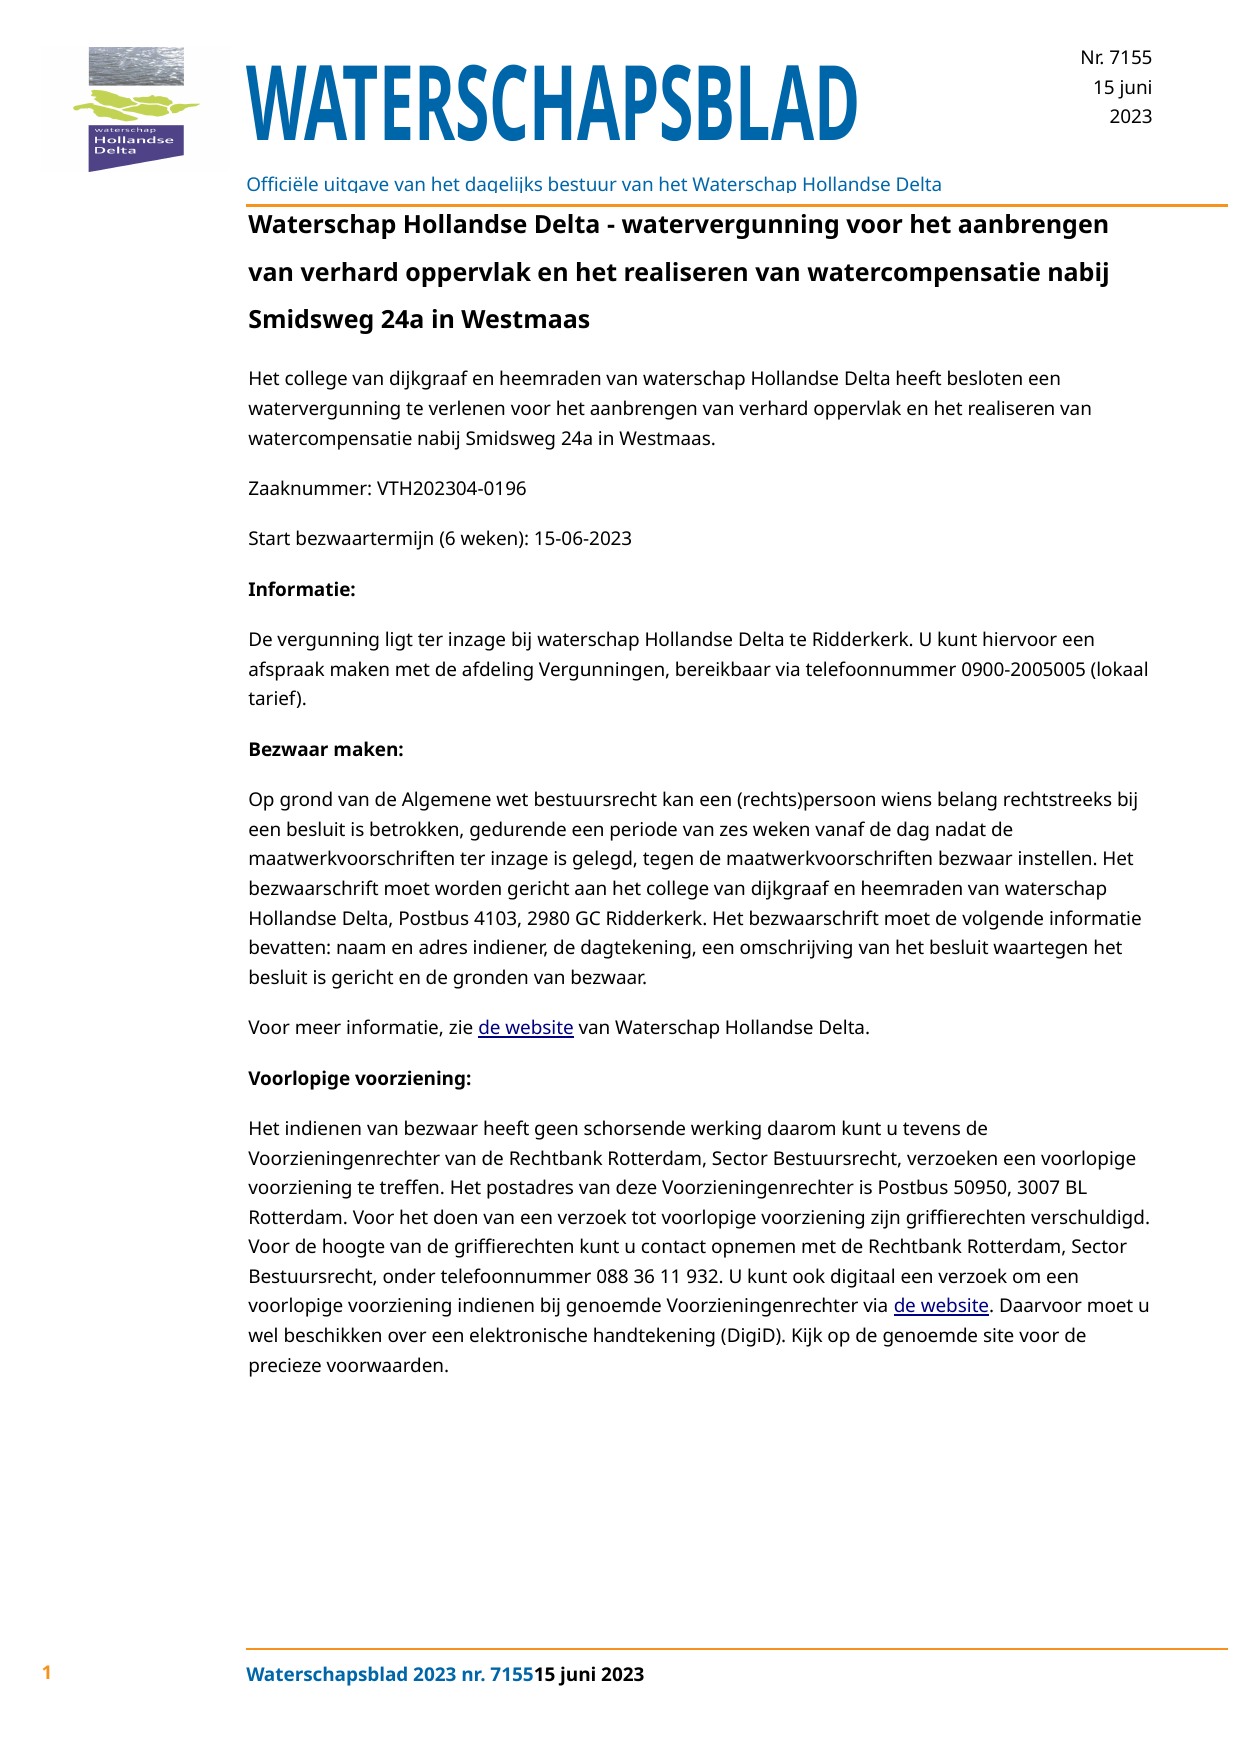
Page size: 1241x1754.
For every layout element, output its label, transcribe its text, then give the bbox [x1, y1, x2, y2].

text Het college van dijkgraaf en heemraden van waterschap Hollandse Delta heeft besloten een watervergunning te verlenen voor het aanbrengen van verhard oppervlak en het realiseren van watercompensatie nabij Smidsweg 24a in Westmaas. [248, 366, 1152, 450]
text Zaaknummer: VTH202304-0196 [248, 475, 1152, 501]
text Start bezwaartermijn (6 weken): 15-06-2023 [248, 526, 1152, 551]
text Op grond van de Algemene wet bestuursrecht kan een (rechts)persoon wiens belang rechtstreeks bij een besluit is betrokken, gedurende een periode van zes weken vanaf de dag nadat de maatwerkvoorschriften ter inzage is gelegd, tegen de maatwerkvoorschriften bezwaar instellen. Het bezwaarschrift moet worden gericht aan het college van dijkgraaf en heemraden van waterschap Hollandse Delta, Postbus 4103, 2980 GC Ridderkerk. Het bezwaarschrift moet de volgende informatie bevatten: naam en adres indiener, de dagtekening, een omschrijving van het besluit waartegen het besluit is gericht en de gronden van bezwaar. [248, 786, 1152, 989]
text Het indienen van bezwaar heeft geen schorsende werking daarom kunt u tevens de Voorzieningenrechter van de Rechtbank Rotterdam, Sector Bestuursrecht, verzoeken een voorlopige voorziening te treffen. Het postadres van deze Voorzieningenrechter is Postbus 50950, 3007 BL Rotterdam. Voor het doen van een verzoek tot voorlopige voorziening zijn griffierechten verschuldigd. Voor de hoogte van de griffierechten kunt u contact opnemen met de Rechtbank Rotterdam, Sector Bestuursrecht, onder telefoonnummer 088 36 11 932. U kunt ook digitaal een verzoek om een voorlopige voorziening indienen bij genoemde Voorzieningenrechter via de website. Daarvoor moet u wel beschikken over een elektronische handtekening (DigiD). Kijk op de genoemde site voor de precieze voorwaarden. [248, 1115, 1152, 1377]
text Voor meer informatie, zie de website van Waterschap Hollandse Delta. [248, 1014, 1152, 1040]
text Voorlopige voorziening: [248, 1065, 1152, 1090]
text Informatie: [248, 576, 1152, 602]
text De vergunning ligt ter inzage bij waterschap Hollandse Delta te Ridderkerk. U kunt hiervoor een afspraak maken met de afdeling Vergunningen, bereikbaar via telefoonnummer 0900-2005005 (lokaal tarief). [248, 626, 1152, 711]
text Waterschap Hollandse Delta - watervergunning voor het aanbrengen van verhard oppervlak en het realiseren van watercompensatie nabij Smidsweg 24a in Westmaas [248, 207, 1152, 336]
picture [41, 47, 231, 172]
text Bezwaar maken: [248, 736, 1152, 762]
